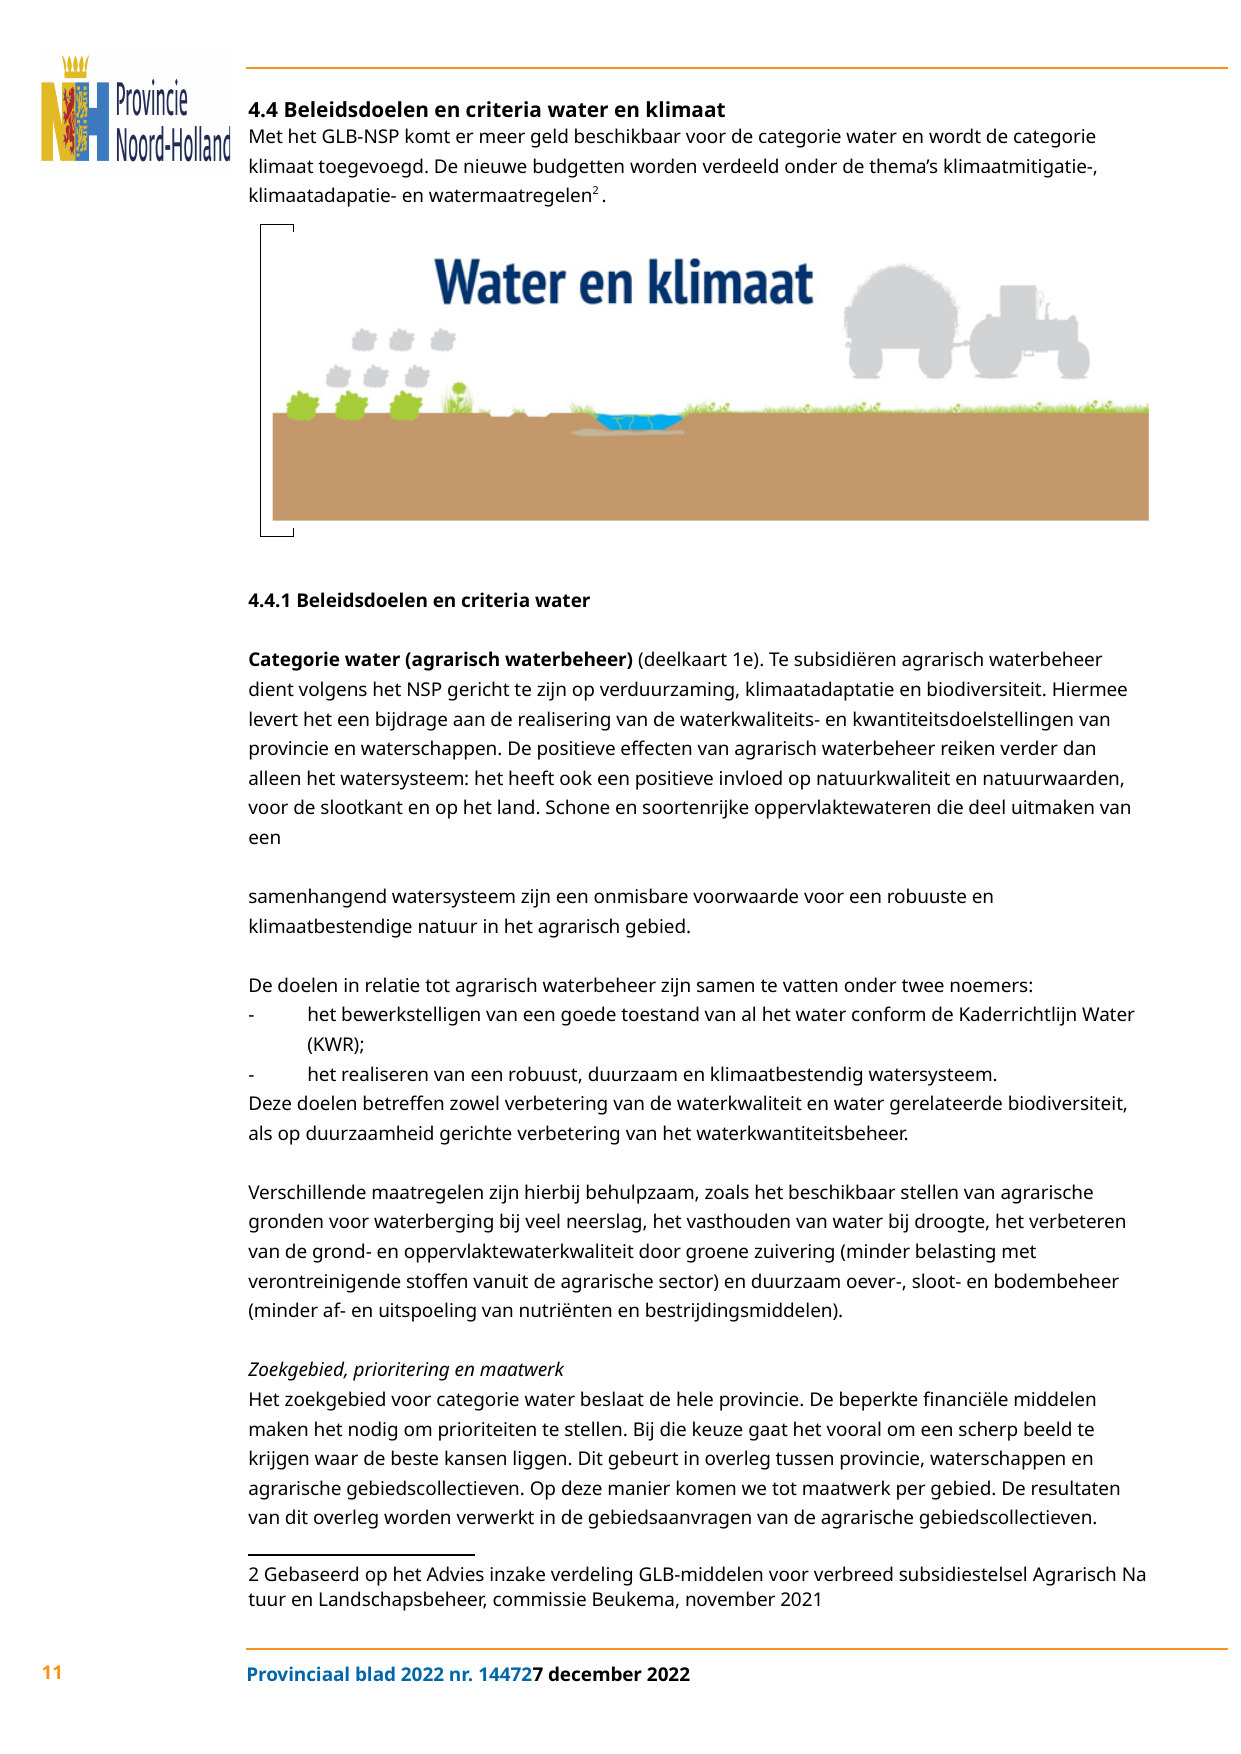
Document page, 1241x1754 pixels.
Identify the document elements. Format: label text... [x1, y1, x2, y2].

text De doelen in relatie tot agrarisch waterbeheer zijn samen te vatten onder twee noemers: [248, 972, 1152, 998]
text Met het GLB-NSP komt er meer geld beschikbaar voor de categorie water en wordt de categorie klimaat toegevoegd. De nieuwe budgetten worden verdeeld onder de thema’s klimaatmitigatie-, klimaatadapatie- en watermaatregelen. [248, 123, 1152, 208]
list het bewerkstelligen van een goede toestand van al het water conform de Kaderrichtlijn Water (KWR); [248, 1002, 1152, 1057]
text Categorie water (agrarisch waterbeheer) (deelkaart 1e). Te subsidiëren agrarisch waterbeheer dient volgens het NSP gericht te zijn op verduurzaming, klimaatadaptatie en biodiversiteit. Hiermee levert het een bijdrage aan de realisering van de waterkwaliteits- en kwantiteitsdoelstellingen van provincie en waterschappen. De positieve effecten van agrarisch waterbeheer reiken verder dan alleen het watersysteem: het heeft ook een positieve invloed op natuurkwaliteit en natuurwaarden, voor de slootkant en op het land. Schone en soortenrijke oppervlaktewateren die deel uitmaken van een [248, 647, 1152, 850]
text 4.4.1 Beleidsdoelen en criteria water [248, 587, 1152, 613]
list het realiseren van een robuust, duurzaam en klimaatbestendig watersysteem. [248, 1061, 1152, 1086]
text Zoekgebied, prioritering en maatwerk [248, 1357, 1152, 1382]
picture [41, 47, 231, 172]
text Gebaseerd op het Advies inzake verdeling GLB-middelen voor verbreed subsidiestelsel Agrarisch Natuur en Landschapsbeheer, commissie Beukema, november 2021 [248, 1561, 1152, 1612]
text Verschillende maatregelen zijn hierbij behulpzaam, zoals het beschikbaar stellen van agrarische gronden voor waterberging bij veel neerslag, het vasthouden van water bij droogte, het verbeteren van de grond- en oppervlaktewaterkwaliteit door groene zuivering (minder belasting met verontreinigende stoffen vanuit de agrarische sector) en duurzaam oever-, sloot- en bodembeheer (minder af- en uitspoeling van nutriënten en bestrijdingsmiddelen). [248, 1179, 1152, 1323]
picture [268, 232, 1155, 528]
text Het zoekgebied voor categorie water beslaat de hele provincie. De beperkte financiële middelen maken het nodig om prioriteiten te stellen. Bij die keuze gaat het vooral om een scherp beeld te krijgen waar de beste kansen liggen. Dit gebeurt in overleg tussen provincie, waterschappen en agrarische gebiedscollectieven. Op deze manier komen we tot maatwerk per gebied. De resultaten van dit overleg worden verwerkt in de gebiedsaanvragen van de agrarische gebiedscollectieven. [248, 1386, 1152, 1530]
text Deze doelen betreffen zowel verbetering van de waterkwaliteit en water gerelateerde biodiversiteit, als op duurzaamheid gerichte verbetering van het waterkwantiteitsbeheer. [248, 1090, 1152, 1146]
text samenhangend watersysteem zijn een onmisbare voorwaarde voor een robuuste en klimaatbestendige natuur in het agrarisch gebied. [248, 883, 1152, 938]
text 4.4 Beleidsdoelen en criteria water en klimaat [248, 95, 1152, 123]
